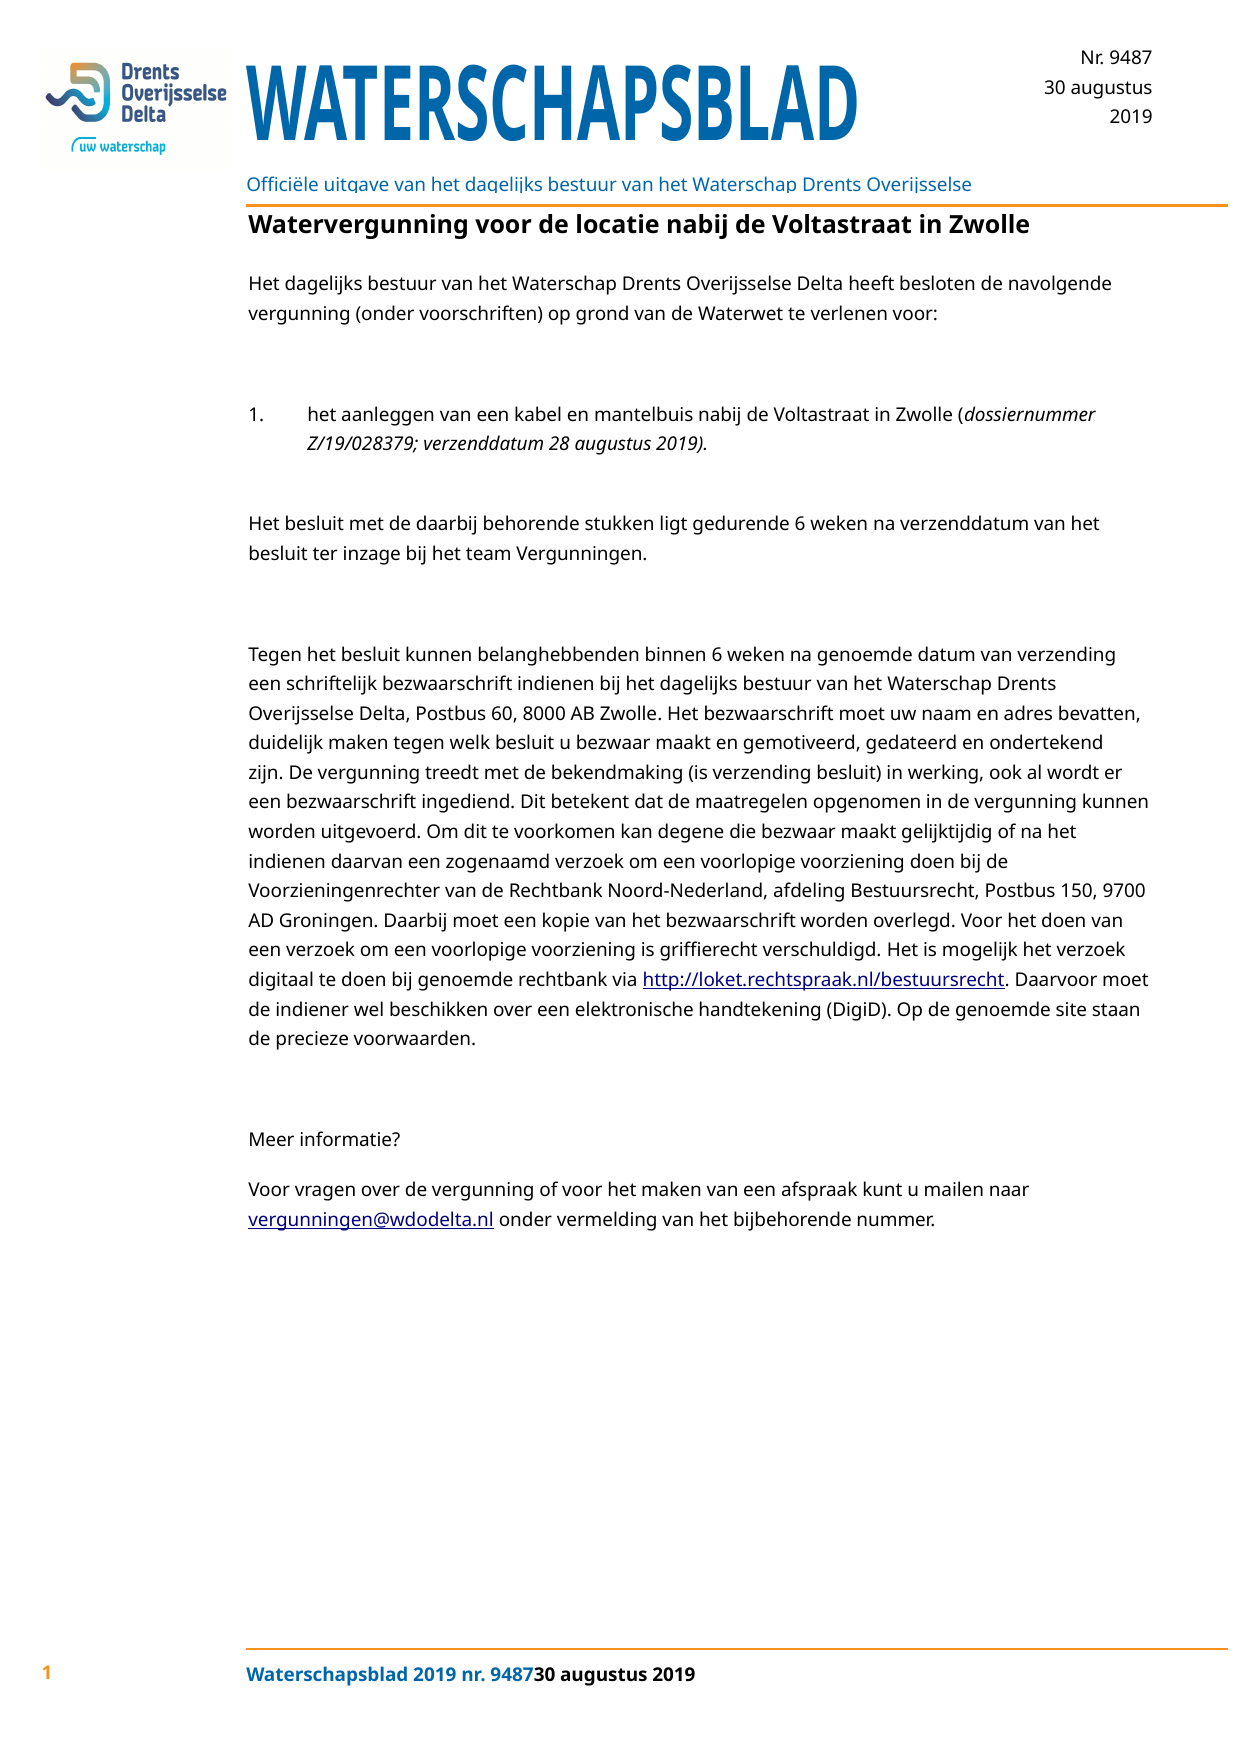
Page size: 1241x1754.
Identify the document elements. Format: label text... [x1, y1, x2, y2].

list het aanleggen van een kabel en mantelbuis nabij de Voltastraat in Zwolle (dossiernummer Z/19/028379; verzenddatum 28 augustus 2019). [248, 401, 1152, 456]
picture [41, 47, 231, 172]
text Het dagelijks bestuur van het Waterschap Drents Overijsselse Delta heeft besloten de navolgende vergunning (onder voorschriften) op grond van de Waterwet te verlenen voor: [248, 270, 1152, 326]
text Voor vragen over de vergunning of voor het maken van een afspraak kunt u mailen naar vergunningen@wdodelta.nl onder vermelding van het bijbehorende nummer. [248, 1177, 1152, 1232]
text Tegen het besluit kunnen belanghebbenden binnen 6 weken na genoemde datum van verzending een schriftelijk bezwaarschrift indienen bij het dagelijks bestuur van het Waterschap Drents Overijsselse Delta, Postbus 60, 8000 AB Zwolle. Het bezwaarschrift moet uw naam en adres bevatten, duidelijk maken tegen welk besluit u bezwaar maakt en gemotiveerd, gedateerd en ondertekend zijn. De vergunning treedt met de bekendmaking (is verzending besluit) in werking, ook al wordt er een bezwaarschrift ingediend. Dit betekent dat de maatregelen opgenomen in de vergunning kunnen worden uitgevoerd. Om dit te voorkomen kan degene die bezwaar maakt gelijktijdig of na het indienen daarvan een zogenaamd verzoek om een voorlopige voorziening doen bij de Voorzieningenrechter van de Rechtbank Noord-Nederland, afdeling Bestuursrecht, Postbus 150, 9700 AD Groningen. Daarbij moet een kopie van het bezwaarschrift worden overlegd. Voor het doen van een verzoek om een voorlopige voorziening is griffierecht verschuldigd. Het is mogelijk het verzoek digitaal te doen bij genoemde rechtbank via http://loket.rechtspraak.nl/bestuursrecht. Daarvoor moet de indiener wel beschikken over een elektronische handtekening (DigiD). Op de genoemde site staan de precieze voorwaarden. [248, 641, 1152, 1051]
text Het besluit met de daarbij behorende stukken ligt gedurende 6 weken na verzenddatum van het besluit ter inzage bij het team Vergunningen. [248, 510, 1152, 566]
text Meer informatie? [248, 1126, 1152, 1152]
text Watervergunning voor de locatie nabij de Voltastraat in Zwolle [248, 207, 1152, 241]
